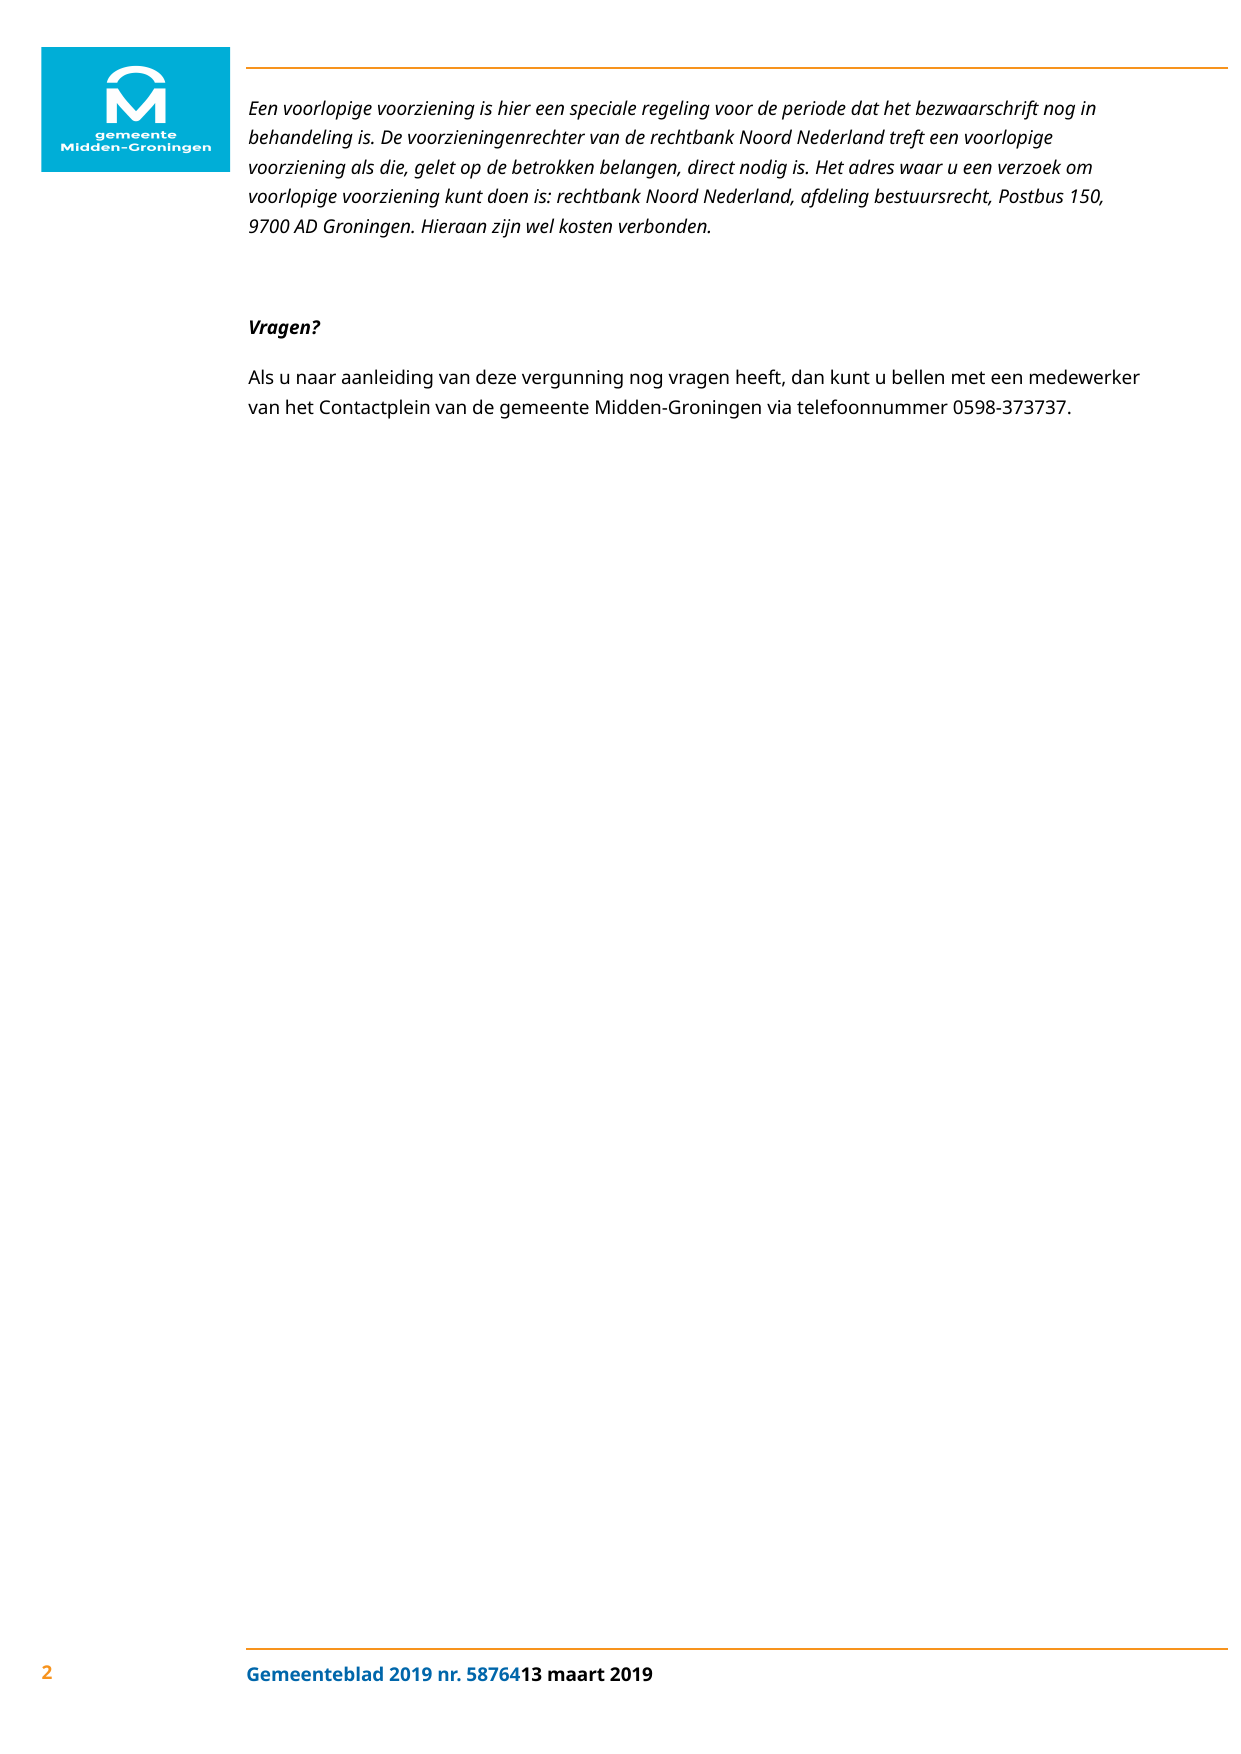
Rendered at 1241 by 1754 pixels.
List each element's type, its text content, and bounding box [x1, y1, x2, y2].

picture [107, 89, 165, 122]
picture [108, 66, 164, 82]
text Vragen? [248, 314, 1152, 340]
picture [184, 146, 190, 153]
text Als u naar aanleiding van deze vergunning nog vragen heeft, dan kunt u bellen met een medewerker van het Contactplein van de gemeente Midden-Groningen via telefoonnummer 0598-373737. [248, 364, 1152, 420]
text Een voorlopige voorziening is hier een speciale regeling voor de periode dat het bezwaarschrift nog in behandeling is. De voorzieningenrechter van de rechtbank Noord Nederland treft een voorlopige voorziening als die, gelet op de betrokken belangen, direct nodig is. Het adres waar u een verzoek om voorlopige voorziening kunt doen is: rechtbank Noord Nederland, afdeling bestuursrecht, Postbus 150, 9700 AD Groningen. Hieraan zijn wel kosten verbonden. [248, 95, 1152, 239]
